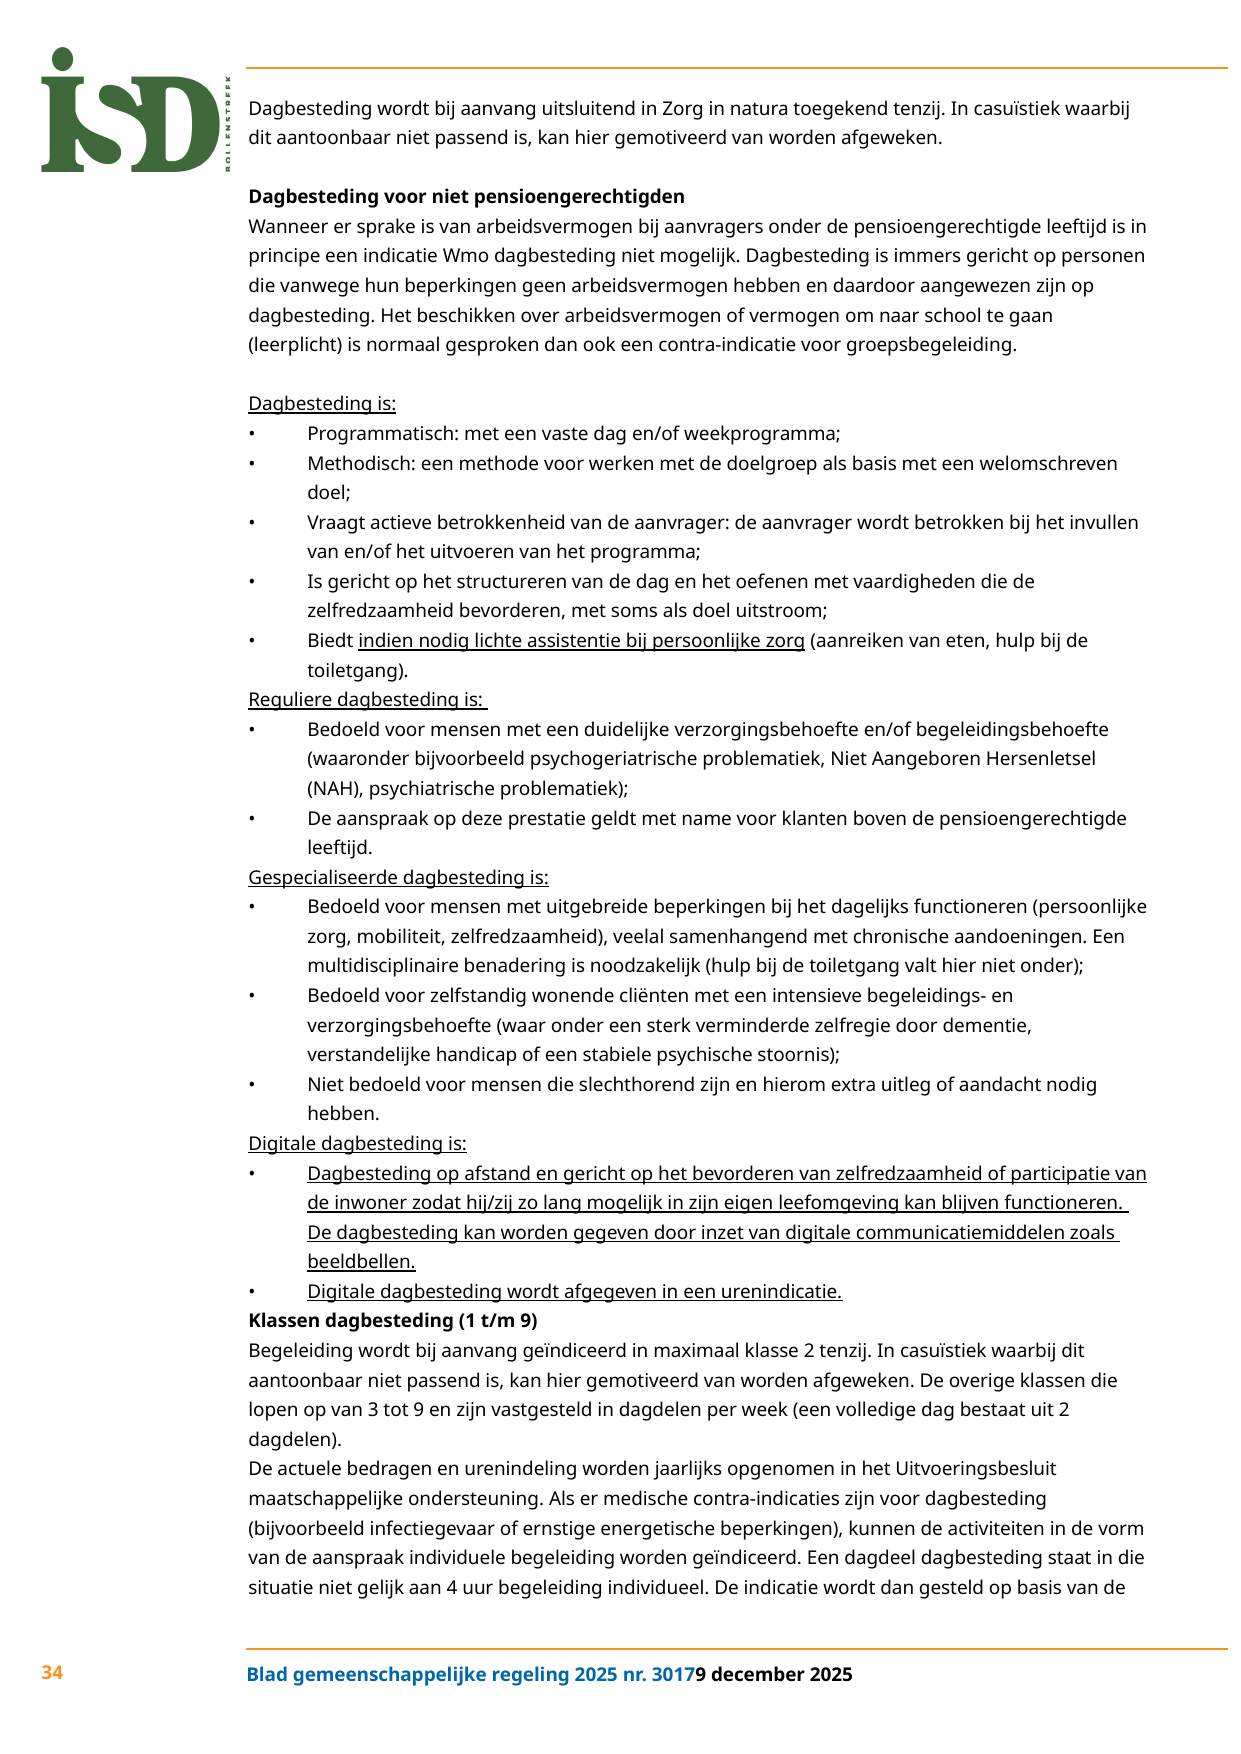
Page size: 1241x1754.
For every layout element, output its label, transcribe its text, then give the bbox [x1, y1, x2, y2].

list Niet bedoeld voor mensen die slechthorend zijn en hierom extra uitleg of aandacht nodig hebben. [248, 1071, 1152, 1126]
list Bedoeld voor zelfstandig wonende cliënten met een intensieve begeleidings- en verzorgingsbehoefte (waar onder een sterk verminderde zelfregie door dementie, verstandelijke handicap of een stabiele psychische stoornis); [248, 982, 1152, 1067]
text Dagbesteding is: [248, 391, 1152, 416]
text Klassen dagbesteding (1 t/m 9) [248, 1308, 1152, 1333]
text Wanneer er sprake is van arbeidsvermogen bij aanvragers onder de pensioengerechtigde leeftijd is in principe een indicatie Wmo dagbesteding niet mogelijk. Dagbesteding is immers gericht op personen die vanwege hun beperkingen geen arbeidsvermogen hebben en daardoor aangewezen zijn op dagbesteding. Het beschikken over arbeidsvermogen of vermogen om naar school te gaan (leerplicht) is normaal gesproken dan ook een contra-indicatie voor groepsbegeleiding. [248, 213, 1152, 357]
text De actuele bedragen en urenindeling worden jaarlijks opgenomen in het Uitvoeringsbesluit maatschappelijke ondersteuning. Als er medische contra-indicaties zijn voor dagbesteding (bijvoorbeeld infectiegevaar of ernstige energetische beperkingen), kunnen de activiteiten in de vorm van de aanspraak individuele begeleiding worden geïndiceerd. Een dagdeel dagbesteding staat in die situatie niet gelijk aan 4 uur begeleiding individueel. De indicatie wordt dan gesteld op basis van de [248, 1456, 1152, 1600]
list Vraagt actieve betrokkenheid van de aanvrager: de aanvrager wordt betrokken bij het invullen van en/of het uitvoeren van het programma; [248, 509, 1152, 564]
text Reguliere dagbesteding is: [248, 686, 1152, 712]
list De aanspraak op deze prestatie geldt met name voor klanten boven de pensioengerechtigde leeftijd. [248, 805, 1152, 860]
text Gespecialiseerde dagbesteding is: [248, 864, 1152, 890]
text Dagbesteding voor niet pensioengerechtigden [248, 183, 1152, 209]
list Methodisch: een methode voor werken met de doelgroep als basis met een welomschreven doel; [248, 450, 1152, 505]
text Dagbesteding wordt bij aanvang uitsluitend in Zorg in natura toegekend tenzij. In casuïstiek waarbij dit aantoonbaar niet passend is, kan hier gemotiveerd van worden afgeweken. [248, 95, 1152, 150]
list Biedt indien nodig lichte assistentie bij persoonlijke zorg (aanreiken van eten, hulp bij de toiletgang). [248, 627, 1152, 683]
list Dagbesteding op afstand en gericht op het bevorderen van zelfredzaamheid of participatie van de inwoner zodat hij/zij zo lang mogelijk in zijn eigen leefomgeving kan blijven functioneren. De dagbesteding kan worden gegeven door inzet van digitale communicatiemiddelen zoals beeldbellen. [248, 1160, 1152, 1274]
list Bedoeld voor mensen met uitgebreide beperkingen bij het dagelijks functioneren (persoonlijke zorg, mobiliteit, zelfredzaamheid), veelal samenhangend met chronische aandoeningen. Een multidisciplinaire benadering is noodzakelijk (hulp bij de toiletgang valt hier niet onder); [248, 893, 1152, 978]
text Begeleiding wordt bij aanvang geïndiceerd in maximaal klasse 2 tenzij. In casuïstiek waarbij dit aantoonbaar niet passend is, kan hier gemotiveerd van worden afgeweken. De overige klassen die lopen op van 3 tot 9 en zijn vastgesteld in dagdelen per week (een volledige dag bestaat uit 2 dagdelen). [248, 1337, 1152, 1452]
list Programmatisch: met een vaste dag en/of weekprogramma; [248, 420, 1152, 446]
list Is gericht op het structureren van de dag en het oefenen met vaardigheden die de zelfredzaamheid bevorderen, met soms als doel uitstroom; [248, 568, 1152, 623]
picture [41, 47, 231, 172]
list Bedoeld voor mensen met een duidelijke verzorgingsbehoefte en/of begeleidingsbehoefte (waaronder bijvoorbeeld psychogeriatrische problematiek, Niet Aangeboren Hersenletsel (NAH), psychiatrische problematiek); [248, 716, 1152, 801]
text Digitale dagbesteding is: [248, 1130, 1152, 1156]
list Digitale dagbesteding wordt afgegeven in een urenindicatie. [248, 1278, 1152, 1304]
